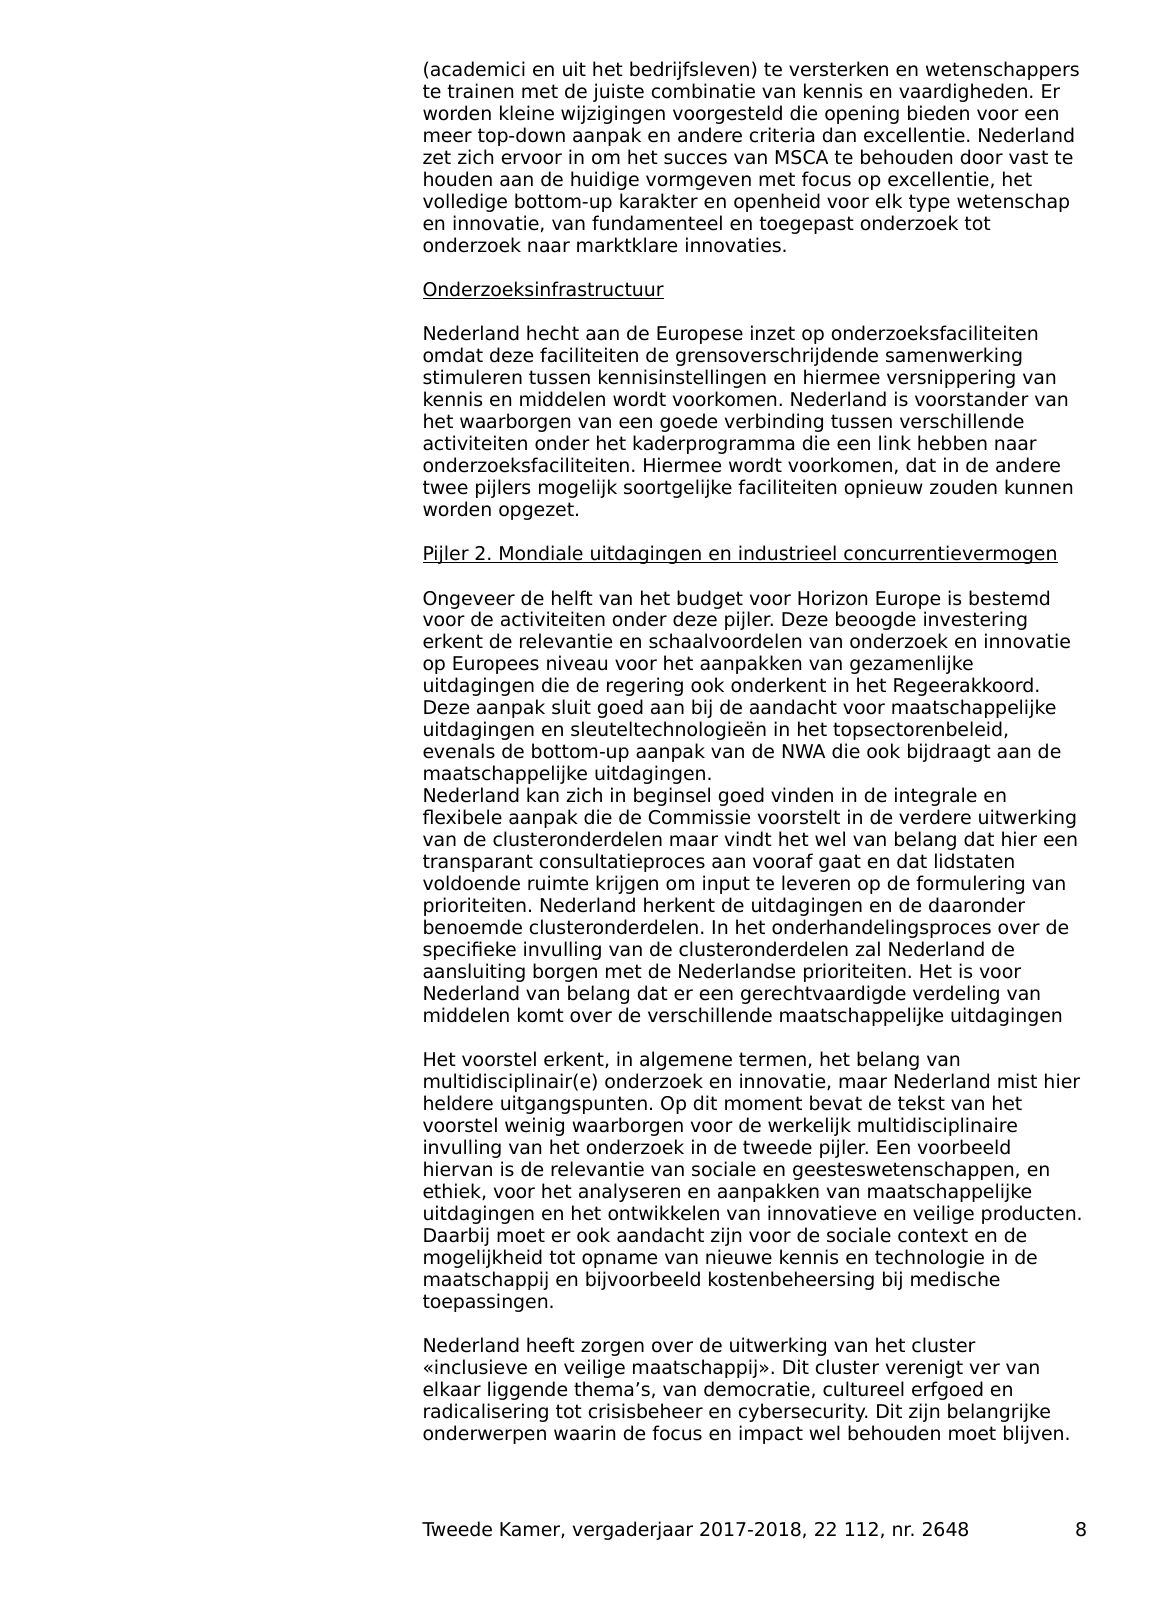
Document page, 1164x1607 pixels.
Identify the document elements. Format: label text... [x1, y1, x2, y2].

text Ongeveer de helft van het budget voor Horizon Europe is bestemd voor de activiteiten onder deze pijler. Deze beoogde investering erkent de relevantie en schaalvoordelen van onderzoek en innovatie op Europees niveau voor het aanpakken van gezamenlijke uitdagingen die de regering ook onderkent in het Regeerakkoord. Deze aanpak sluit goed aan bij de aandacht voor maatschappelijke uitdagingen en sleuteltechnologieën in het topsectorenbeleid, evenals de bottom-up aanpak van de NWA die ook bijdraagt aan de maatschappelijke uitdagingen. [422, 587, 1087, 785]
subtitle Onderzoeksinfrastructuur [422, 279, 1087, 301]
text Nederland hecht aan de Europese inzet op onderzoeksfaciliteiten omdat deze faciliteiten de grensoverschrijdende samenwerking stimuleren tussen kennisinstellingen en hiermee versnippering van kennis en middelen wordt voorkomen. Nederland is voorstander van het waarborgen van een goede verbinding tussen verschillende activiteiten onder het kaderprogramma die een link hebben naar onderzoeksfaciliteiten. Hiermee wordt voorkomen, dat in de andere twee pijlers mogelijk soortgelijke faciliteiten opnieuw zouden kunnen worden opgezet. [422, 323, 1087, 521]
text (academici en uit het bedrijfsleven) te versterken en wetenschappers te trainen met de juiste combinatie van kennis en vaardigheden. Er worden kleine wijzigingen voorgesteld die opening bieden voor een meer top-down aanpak en andere criteria dan excellentie. Nederland zet zich ervoor in om het succes van MSCA te behouden door vast te houden aan de huidige vormgeven met focus op excellentie, het volledige bottom-up karakter en openheid voor elk type wetenschap en innovatie, van fundamenteel en toegepast onderzoek tot onderzoek naar marktklare innovaties. [422, 59, 1087, 257]
subtitle Pijler 2. Mondiale uitdagingen en industrieel concurrentievermogen [422, 543, 1087, 565]
text Nederland heeft zorgen over de uitwerking van het cluster «inclusieve en veilige maatschappij». Dit cluster verenigt ver van elkaar liggende thema’s, van democratie, cultureel erfgoed en radicalisering tot crisisbeheer en cybersecurity. Dit zijn belangrijke onderwerpen waarin de focus en impact wel behouden moet blijven. [422, 1335, 1087, 1445]
text Het voorstel erkent, in algemene termen, het belang van multidisciplinair(e) onderzoek en innovatie, maar Nederland mist hier heldere uitgangspunten. Op dit moment bevat de tekst van het voorstel weinig waarborgen voor de werkelijk multidisciplinaire invulling van het onderzoek in de tweede pijler. Een voorbeeld hiervan is de relevantie van sociale en geesteswetenschappen, en ethiek, voor het analyseren en aanpakken van maatschappelijke uitdagingen en het ontwikkelen van innovatieve en veilige producten. Daarbij moet er ook aandacht zijn voor de sociale context en de mogelijkheid tot opname van nieuwe kennis en technologie in de maatschappij en bijvoorbeeld kostenbeheersing bij medische toepassingen. [422, 1049, 1087, 1313]
text Nederland kan zich in beginsel goed vinden in de integrale en flexibele aanpak die de Commissie voorstelt in de verdere uitwerking van de clusteronderdelen maar vindt het wel van belang dat hier een transparant consultatieproces aan vooraf gaat en dat lidstaten voldoende ruimte krijgen om input te leveren op de formulering van prioriteiten. Nederland herkent de uitdagingen en de daaronder benoemde clusteronderdelen. In het onderhandelingsproces over de specifieke invulling van de clusteronderdelen zal Nederland de aansluiting borgen met de Nederlandse prioriteiten. Het is voor Nederland van belang dat er een gerechtvaardigde verdeling van middelen komt over de verschillende maatschappelijke uitdagingen [422, 785, 1087, 1027]
